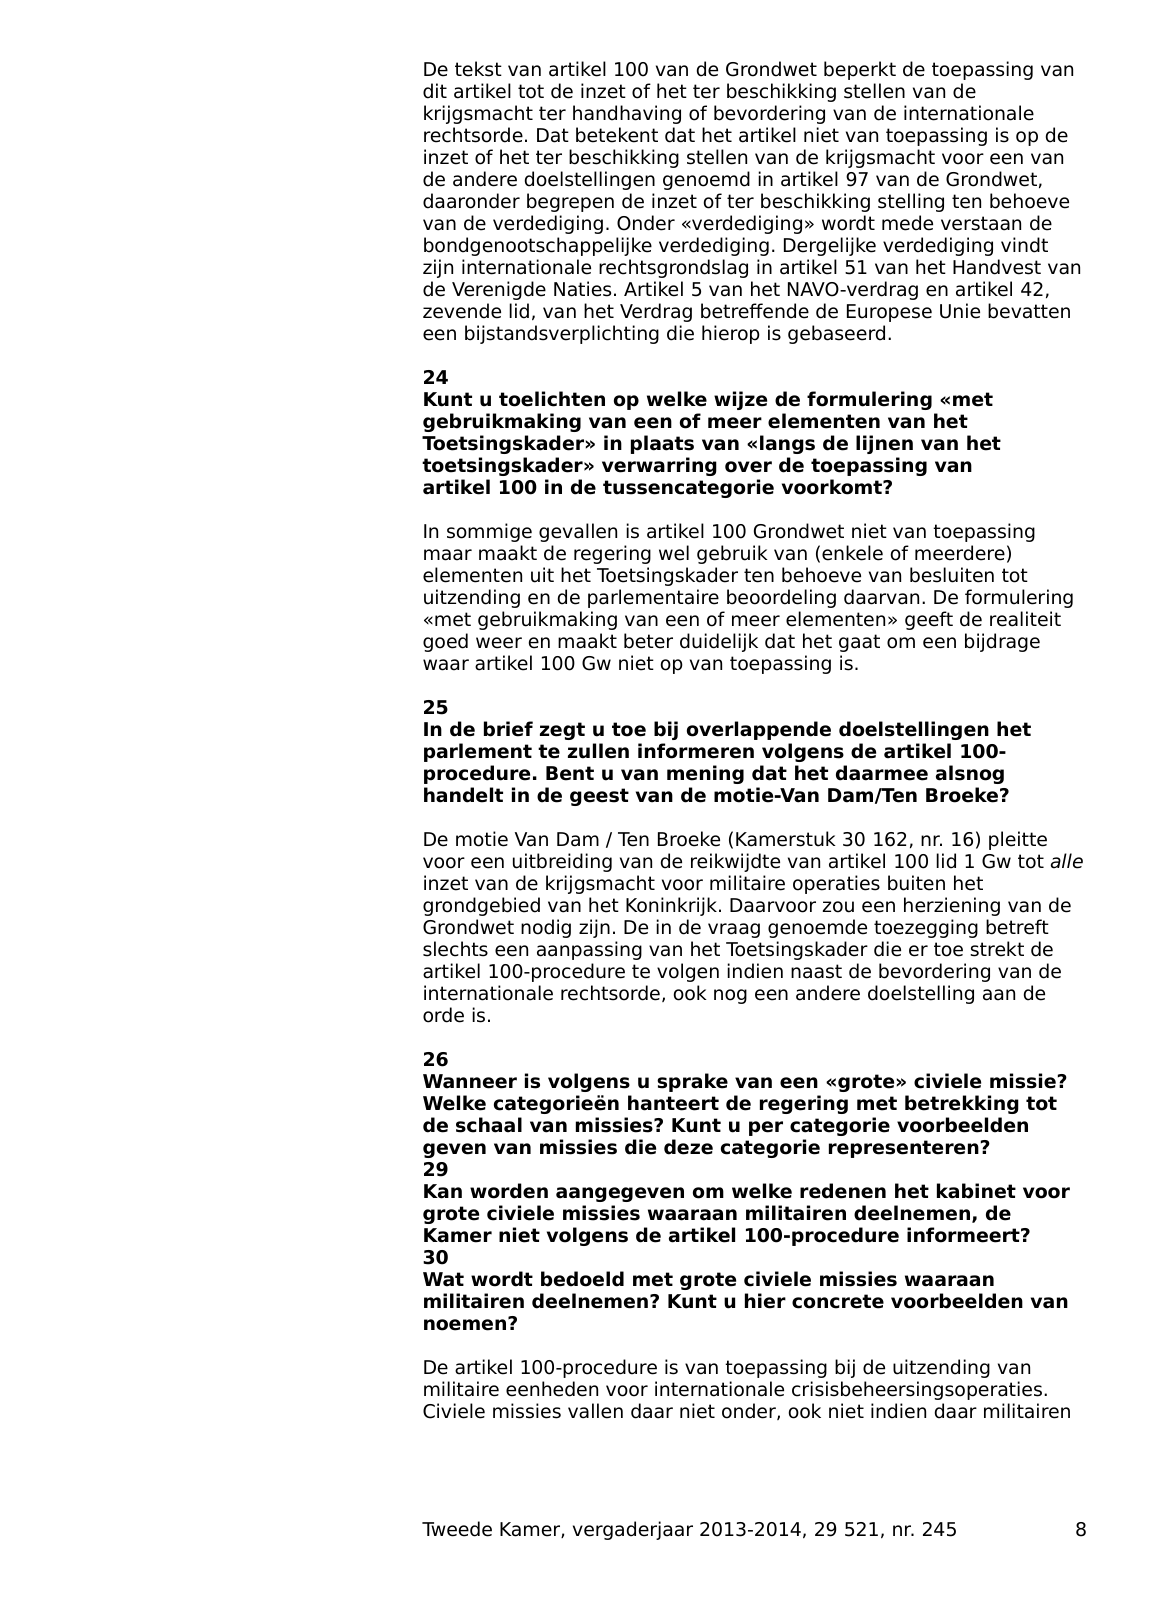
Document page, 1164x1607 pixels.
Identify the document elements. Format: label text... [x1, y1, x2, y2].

text 24 [422, 367, 1087, 389]
text De tekst van artikel 100 van de Grondwet beperkt de toepassing van dit artikel tot de inzet of het ter beschikking stellen van de krijgsmacht ter handhaving of bevordering van de internationale rechtsorde. Dat betekent dat het artikel niet van toepassing is op de inzet of het ter beschikking stellen van de krijgsmacht voor een van de andere doelstellingen genoemd in artikel 97 van de Grondwet, daaronder begrepen de inzet of ter beschikking stelling ten behoeve van de verdediging. Onder «verdediging» wordt mede verstaan de bondgenootschappelijke verdediging. Dergelijke verdediging vindt zijn internationale rechtsgrondslag in artikel 51 van het Handvest van de Verenigde Naties. Artikel 5 van het NAVO-verdrag en artikel 42, zevende lid, van het Verdrag betreffende de Europese Unie bevatten een bijstandsverplichting die hierop is gebaseerd. [422, 59, 1087, 345]
text 29 [422, 1159, 1087, 1181]
text Wanneer is volgens u sprake van een «grote» civiele missie? Welke categorieën hanteert de regering met betrekking tot de schaal van missies? Kunt u per categorie voorbeelden geven van missies die deze categorie representeren? [422, 1071, 1087, 1159]
text Kunt u toelichten op welke wijze de formulering «met gebruikmaking van een of meer elementen van het Toetsingskader» in plaats van «langs de lijnen van het toetsingskader» verwarring over de toepassing van artikel 100 in de tussencategorie voorkomt? [422, 389, 1087, 499]
text Wat wordt bedoeld met grote civiele missies waaraan militairen deelnemen? Kunt u hier concrete voorbeelden van noemen? [422, 1269, 1087, 1335]
text De motie Van Dam / Ten Broeke (Kamerstuk 30 162, nr. 16) pleitte voor een uitbreiding van de reikwijdte van artikel 100 lid 1 Gw tot alle inzet van de krijgsmacht voor militaire operaties buiten het grondgebied van het Koninkrijk. Daarvoor zou een herziening van de Grondwet nodig zijn. De in de vraag genoemde toezegging betreft slechts een aanpassing van het Toetsingskader die er toe strekt de artikel 100-procedure te volgen indien naast de bevordering van de internationale rechtsorde, ook nog een andere doelstelling aan de orde is. [422, 829, 1087, 1027]
text 25 [422, 697, 1087, 719]
text In de brief zegt u toe bij overlappende doelstellingen het parlement te zullen informeren volgens de artikel 100-procedure. Bent u van mening dat het daarmee alsnog handelt in de geest van de motie-Van Dam/Ten Broeke? [422, 719, 1087, 807]
text In sommige gevallen is artikel 100 Grondwet niet van toepassing maar maakt de regering wel gebruik van (enkele of meerdere) elementen uit het Toetsingskader ten behoeve van besluiten tot uitzending en de parlementaire beoordeling daarvan. De formulering «met gebruikmaking van een of meer elementen» geeft de realiteit goed weer en maakt beter duidelijk dat het gaat om een bijdrage waar artikel 100 Gw niet op van toepassing is. [422, 521, 1087, 675]
text Kan worden aangegeven om welke redenen het kabinet voor grote civiele missies waaraan militairen deelnemen, de Kamer niet volgens de artikel 100-procedure informeert? [422, 1181, 1087, 1247]
text 30 [422, 1247, 1087, 1269]
text De artikel 100-procedure is van toepassing bij de uitzending van militaire eenheden voor internationale crisisbeheersingsoperaties. Civiele missies vallen daar niet onder, ook niet indien daar militairen [422, 1357, 1087, 1423]
text 26 [422, 1049, 1087, 1071]
